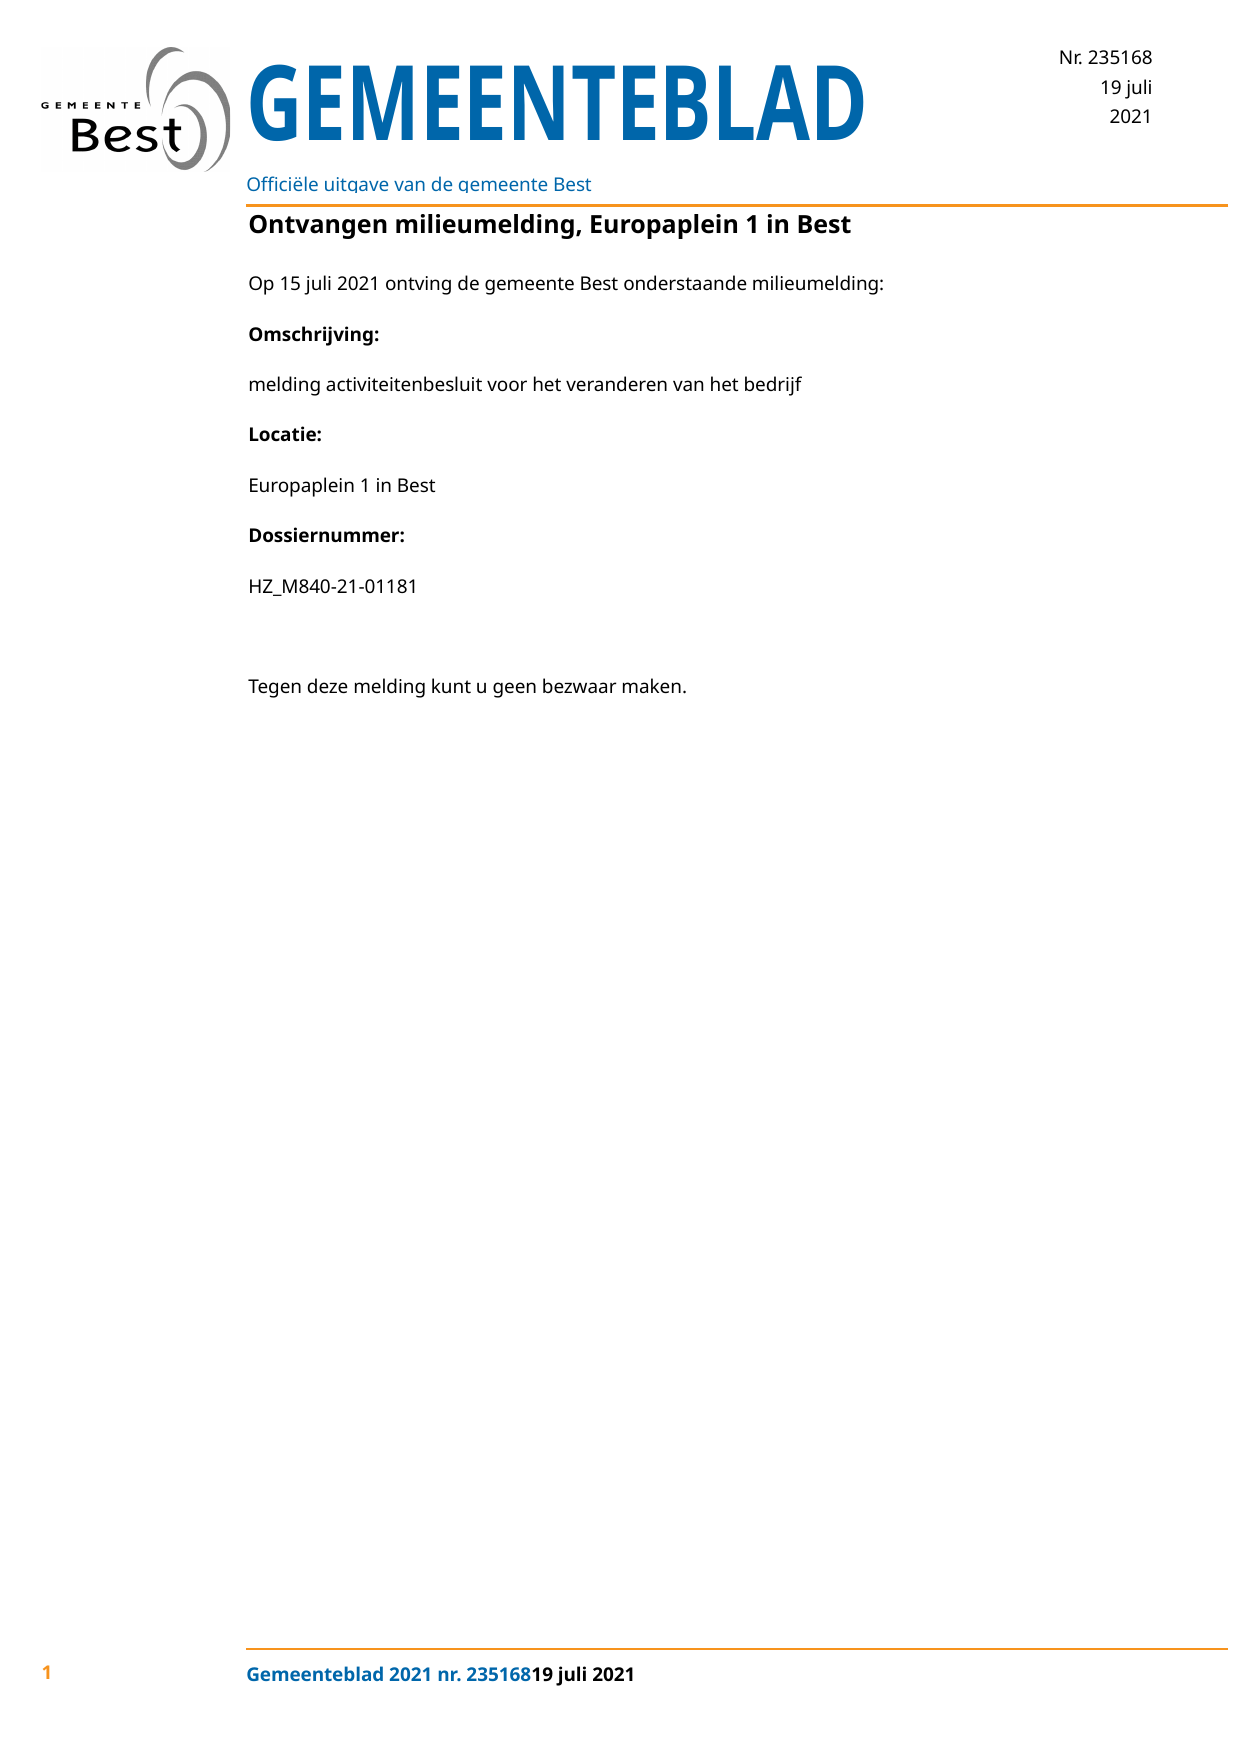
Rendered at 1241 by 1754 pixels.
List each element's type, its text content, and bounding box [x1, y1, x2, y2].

text Tegen deze melding kunt u geen bezwaar maken. [248, 674, 1152, 699]
picture [41, 47, 231, 172]
text Op 15 juli 2021 ontving de gemeente Best onderstaande milieumelding: [248, 270, 1152, 296]
text Omschrijving: [248, 321, 1152, 346]
text Ontvangen milieumelding, Europaplein 1 in Best [248, 207, 1152, 241]
text HZ_M840-21-01181 [248, 573, 1152, 598]
text Europaplein 1 in Best [248, 472, 1152, 498]
text Dossiernummer: [248, 522, 1152, 548]
text Locatie: [248, 422, 1152, 447]
text melding activiteitenbesluit voor het veranderen van het bedrijf [248, 371, 1152, 397]
